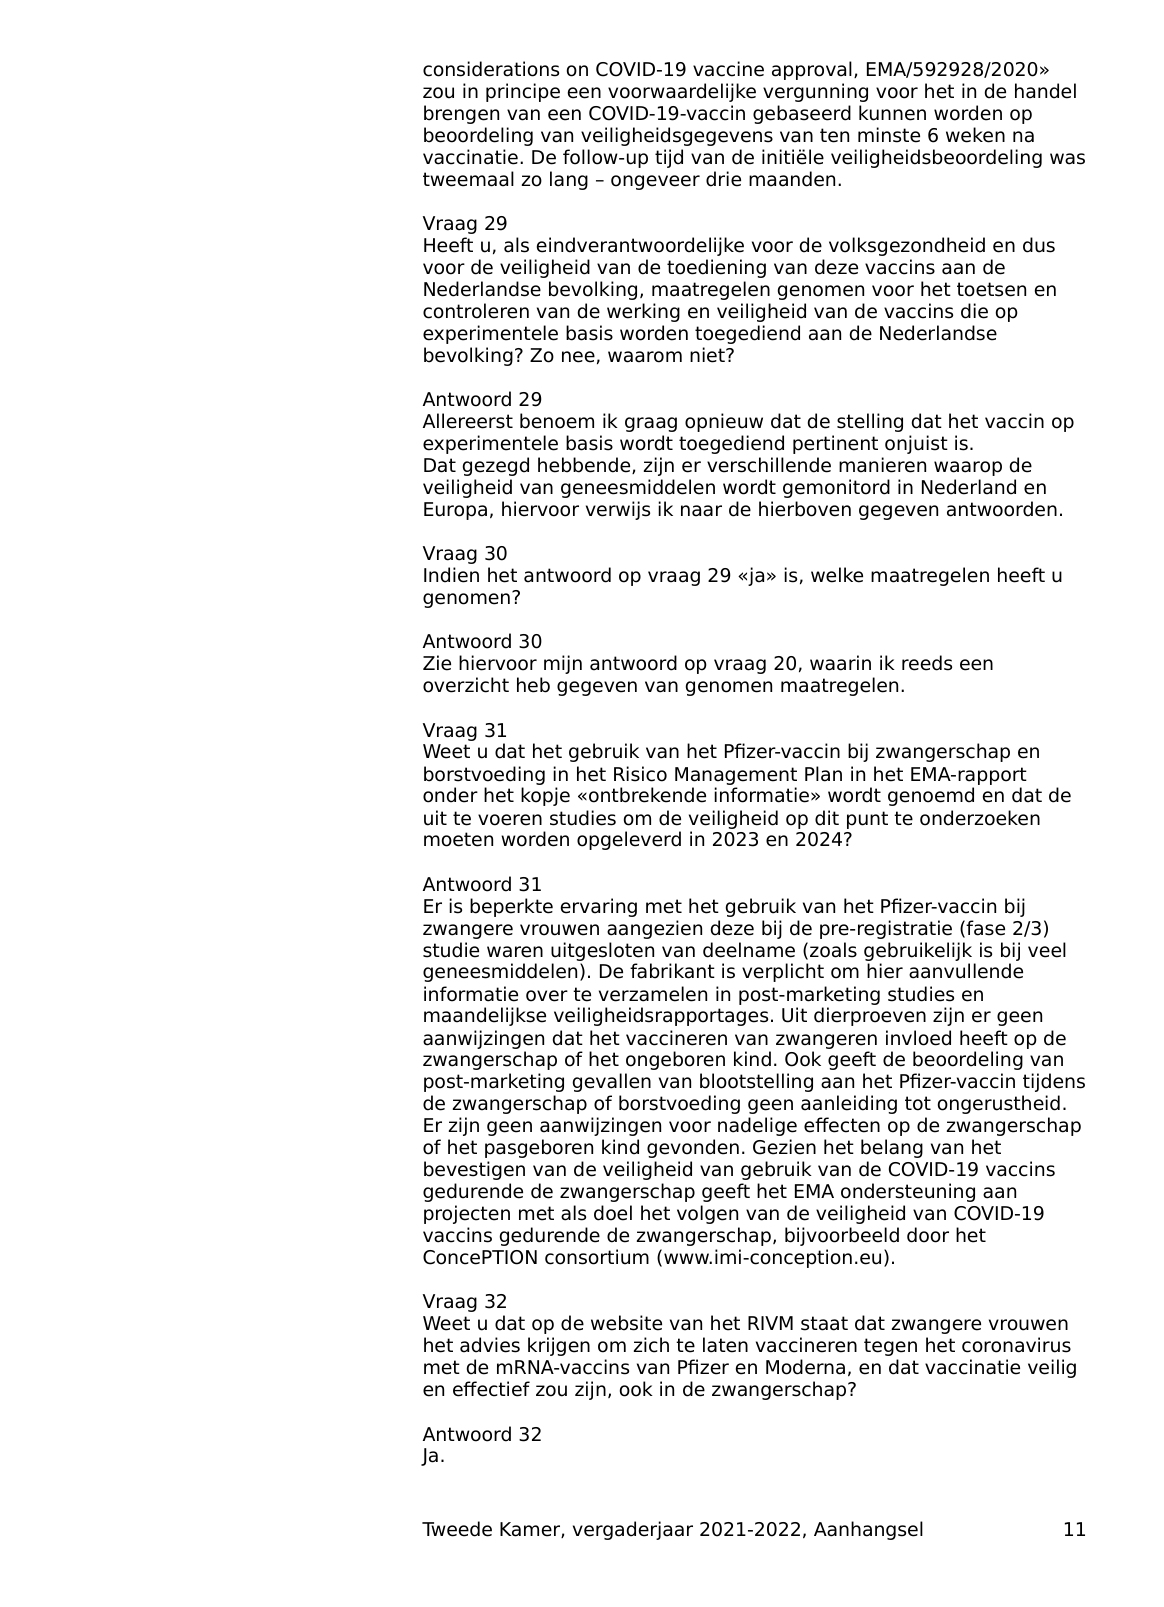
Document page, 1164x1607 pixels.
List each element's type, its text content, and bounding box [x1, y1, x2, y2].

text Weet u dat het gebruik van het Pfizer-vaccin bij zwangerschap en borstvoeding in het Risico Management Plan in het EMA-rapport onder het kopje «ontbrekende informatie» wordt genoemd en dat de uit te voeren studies om de veiligheid op dit punt te onderzoeken moeten worden opgeleverd in 2023 en 2024? [422, 741, 1087, 851]
text Antwoord 29 [422, 389, 1087, 411]
text Antwoord 32 [422, 1423, 1087, 1445]
text Ja. [422, 1445, 1087, 1467]
text Zie hiervoor mijn antwoord op vraag 20, waarin ik reeds een overzicht heb gegeven van genomen maatregelen. [422, 653, 1087, 697]
text Vraag 32 [422, 1291, 1087, 1313]
text Indien het antwoord op vraag 29 «ja» is, welke maatregelen heeft u genomen? [422, 565, 1087, 609]
text Antwoord 30 [422, 631, 1087, 653]
text Vraag 30 [422, 543, 1087, 565]
text Vraag 29 [422, 213, 1087, 235]
text considerations on COVID-19 vaccine approval, EMA/592928/2020» zou in principe een voorwaardelijke vergunning voor het in de handel brengen van een COVID-19-vaccin gebaseerd kunnen worden op beoordeling van veiligheidsgegevens van ten minste 6 weken na vaccinatie. De follow-up tijd van de initiële veiligheidsbeoordeling was tweemaal zo lang – ongeveer drie maanden. [422, 59, 1087, 191]
text Er is beperkte ervaring met het gebruik van het Pfizer-vaccin bij zwangere vrouwen aangezien deze bij de pre-registratie (fase 2/3) studie waren uitgesloten van deelname (zoals gebruikelijk is bij veel geneesmiddelen). De fabrikant is verplicht om hier aanvullende informatie over te verzamelen in post-marketing studies en maandelijkse veiligheidsrapportages. Uit dierproeven zijn er geen aanwijzingen dat het vaccineren van zwangeren invloed heeft op de zwangerschap of het ongeboren kind. Ook geeft de beoordeling van post-marketing gevallen van blootstelling aan het Pfizer-vaccin tijdens de zwangerschap of borstvoeding geen aanleiding tot ongerustheid. Er zijn geen aanwijzingen voor nadelige effecten op de zwangerschap of het pasgeboren kind gevonden. Gezien het belang van het bevestigen van de veiligheid van gebruik van de COVID-19 vaccins gedurende de zwangerschap geeft het EMA ondersteuning aan projecten met als doel het volgen van de veiligheid van COVID-19 vaccins gedurende de zwangerschap, bijvoorbeeld door het ConcePTION consortium (www.imi-conception.eu). [422, 896, 1087, 1269]
text Antwoord 31 [422, 873, 1087, 896]
text Weet u dat op de website van het RIVM staat dat zwangere vrouwen het advies krijgen om zich te laten vaccineren tegen het coronavirus met de mRNA-vaccins van Pfizer en Moderna, en dat vaccinatie veilig en effectief zou zijn, ook in de zwangerschap? [422, 1313, 1087, 1401]
text Heeft u, als eindverantwoordelijke voor de volksgezondheid en dus voor de veiligheid van de toediening van deze vaccins aan de Nederlandse bevolking, maatregelen genomen voor het toetsen en controleren van de werking en veiligheid van de vaccins die op experimentele basis worden toegediend aan de Nederlandse bevolking? Zo nee, waarom niet? [422, 235, 1087, 367]
text Dat gezegd hebbende, zijn er verschillende manieren waarop de veiligheid van geneesmiddelen wordt gemonitord in Nederland en Europa, hiervoor verwijs ik naar de hierboven gegeven antwoorden. [422, 455, 1087, 521]
text Allereerst benoem ik graag opnieuw dat de stelling dat het vaccin op experimentele basis wordt toegediend pertinent onjuist is. [422, 411, 1087, 455]
text Vraag 31 [422, 719, 1087, 741]
